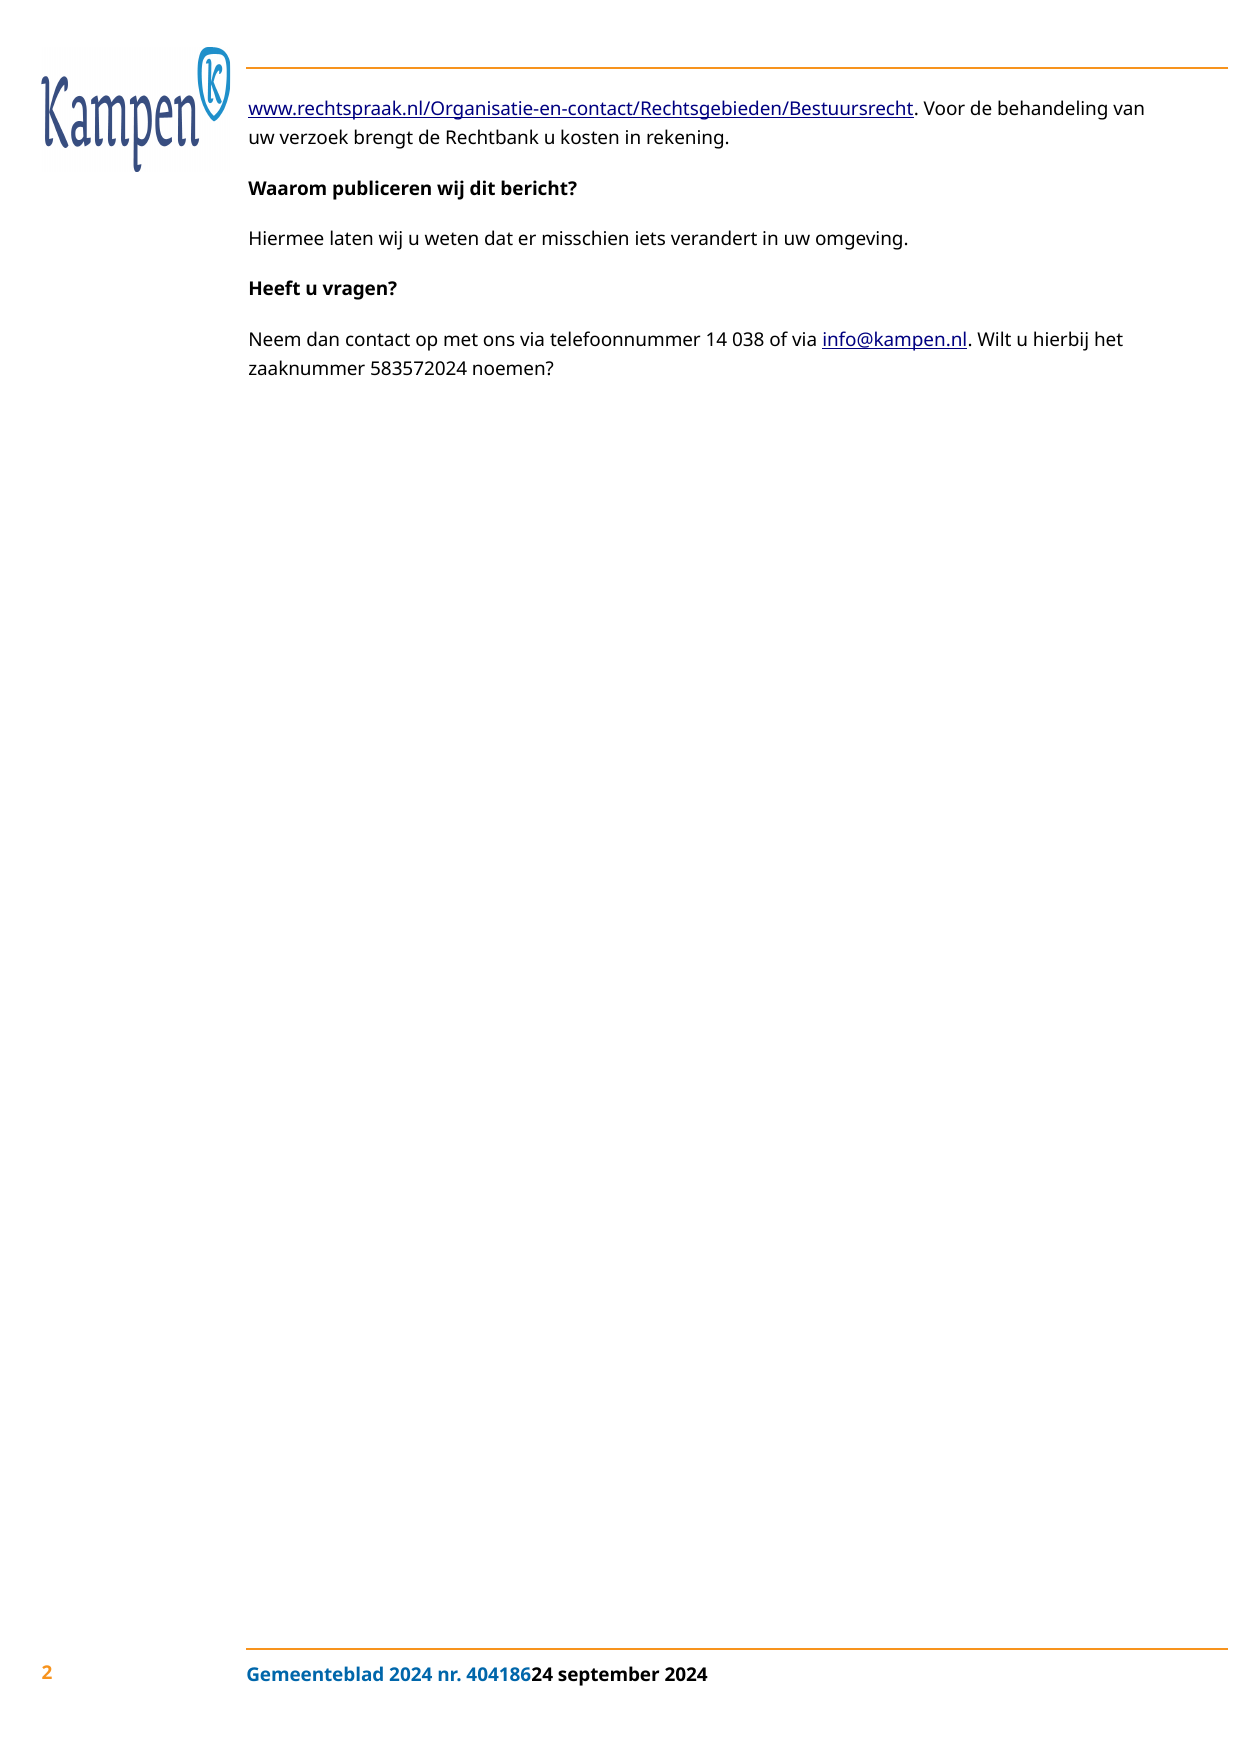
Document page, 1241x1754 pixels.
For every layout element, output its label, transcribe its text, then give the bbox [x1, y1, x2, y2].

text Hiermee laten wij u weten dat er misschien iets verandert in uw omgeving. [248, 225, 1152, 251]
text Waarom publiceren wij dit bericht? [248, 175, 1152, 201]
text Neem dan contact op met ons via telefoonnummer 14 038 of via info@kampen.nl. Wilt u hierbij het zaaknummer 583572024 noemen? [248, 326, 1152, 381]
text www.rechtspraak.nl/Organisatie-en-contact/Rechtsgebieden/Bestuursrecht. Voor de behandeling van uw verzoek brengt de Rechtbank u kosten in rekening. [248, 95, 1152, 150]
text Heeft u vragen? [248, 276, 1152, 301]
picture [41, 47, 231, 172]
